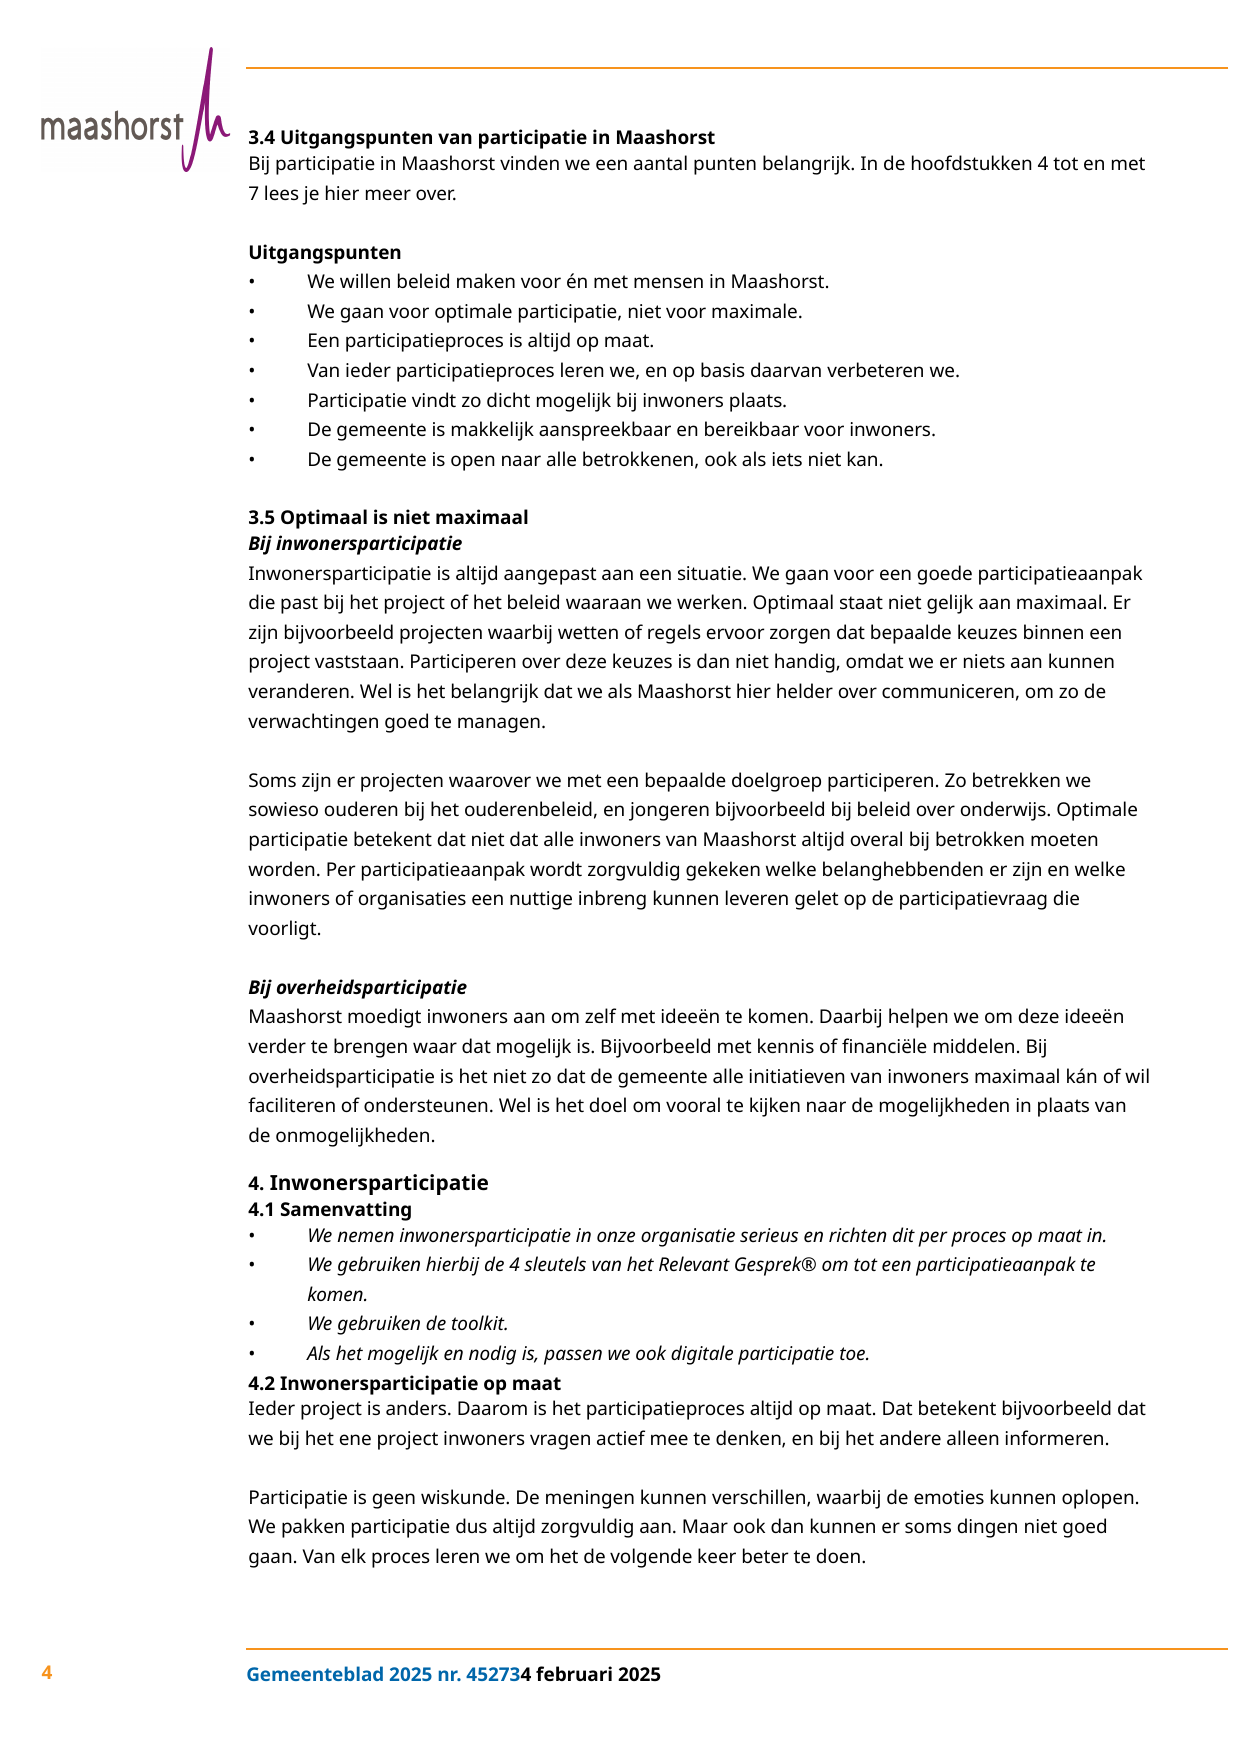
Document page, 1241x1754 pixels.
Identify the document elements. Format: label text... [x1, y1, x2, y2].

text Bij overheidsparticipatie [248, 974, 1152, 1000]
text 4.1 Samenvatting [248, 1196, 1152, 1222]
text Bij participatie in Maashorst vinden we een aantal punten belangrijk. In de hoofdstukken 4 tot en met 7 lees je hier meer over. [248, 150, 1152, 205]
text Participatie is geen wiskunde. De meningen kunnen verschillen, waarbij de emoties kunnen oplopen. We pakken participatie dus altijd zorgvuldig aan. Maar ook dan kunnen er soms dingen niet goed gaan. Van elk proces leren we om het de volgende keer beter te doen. [248, 1484, 1152, 1569]
text 4. Inwonersparticipatie [248, 1168, 1152, 1196]
text 3.5 Optimaal is niet maximaal [248, 504, 1152, 530]
list We gebruiken de toolkit. [248, 1311, 1152, 1336]
list We nemen inwonersparticipatie in onze organisatie serieus en richten dit per proces op maat in. [248, 1222, 1152, 1247]
text Bij inwonersparticipatie [248, 530, 1152, 556]
text Soms zijn er projecten waarover we met een bepaalde doelgroep participeren. Zo betrekken we sowieso ouderen bij het ouderenbeleid, en jongeren bijvoorbeeld bij beleid over onderwijs. Optimale participatie betekent dat niet dat alle inwoners van Maashorst altijd overal bij betrokken moeten worden. Per participatieaanpak wordt zorgvuldig gekeken welke belanghebbenden er zijn en welke inwoners of organisaties een nuttige inbreng kunnen leveren gelet op de participatievraag die voorligt. [248, 767, 1152, 941]
table_header Uitgangspunten We willen beleid maken voor én met mensen in Maashorst. We gaan voor optimale participatie, niet voor maximale. Een participatieproces is altijd op maat. Van ieder participatieproces leren we, en op basis daarvan verbeteren we. Participatie vindt zo dicht mogelijk bij inwoners plaats. De gemeente is makkelijk aanspreekbaar en bereikbaar voor inwoners. De gemeente is open naar alle betrokkenen, ook als iets niet kan. [248, 239, 1152, 472]
picture [41, 47, 231, 172]
text 3.4 Uitgangspunten van participatie in Maashorst [248, 124, 1152, 150]
text 4.2 Inwonersparticipatie op maat [248, 1370, 1152, 1395]
list We gebruiken hierbij de 4 sleutels van het Relevant Gesprek® om tot een participatieaanpak te komen. [248, 1251, 1152, 1307]
text Ieder project is anders. Daarom is het participatieproces altijd op maat. Dat betekent bijvoorbeeld dat we bij het ene project inwoners vragen actief mee te denken, en bij het andere alleen informeren. [248, 1395, 1152, 1451]
list Als het mogelijk en nodig is, passen we ook digitale participatie toe. [248, 1340, 1152, 1366]
text Maashorst moedigt inwoners aan om zelf met ideeën te komen. Daarbij helpen we om deze ideeën verder te brengen waar dat mogelijk is. Bijvoorbeeld met kennis of financiële middelen. Bij overheidsparticipatie is het niet zo dat de gemeente alle initiatieven van inwoners maximaal kán of wil faciliteren of ondersteunen. Wel is het doel om vooral te kijken naar de mogelijkheden in plaats van de onmogelijkheden. [248, 1004, 1152, 1148]
text Inwonersparticipatie is altijd aangepast aan een situatie. We gaan voor een goede participatieaanpak die past bij het project of het beleid waaraan we werken. Optimaal staat niet gelijk aan maximaal. Er zijn bijvoorbeeld projecten waarbij wetten of regels ervoor zorgen dat bepaalde keuzes binnen een project vaststaan. Participeren over deze keuzes is dan niet handig, omdat we er niets aan kunnen veranderen. Wel is het belangrijk dat we als Maashorst hier helder over communiceren, om zo de verwachtingen goed te managen. [248, 560, 1152, 733]
